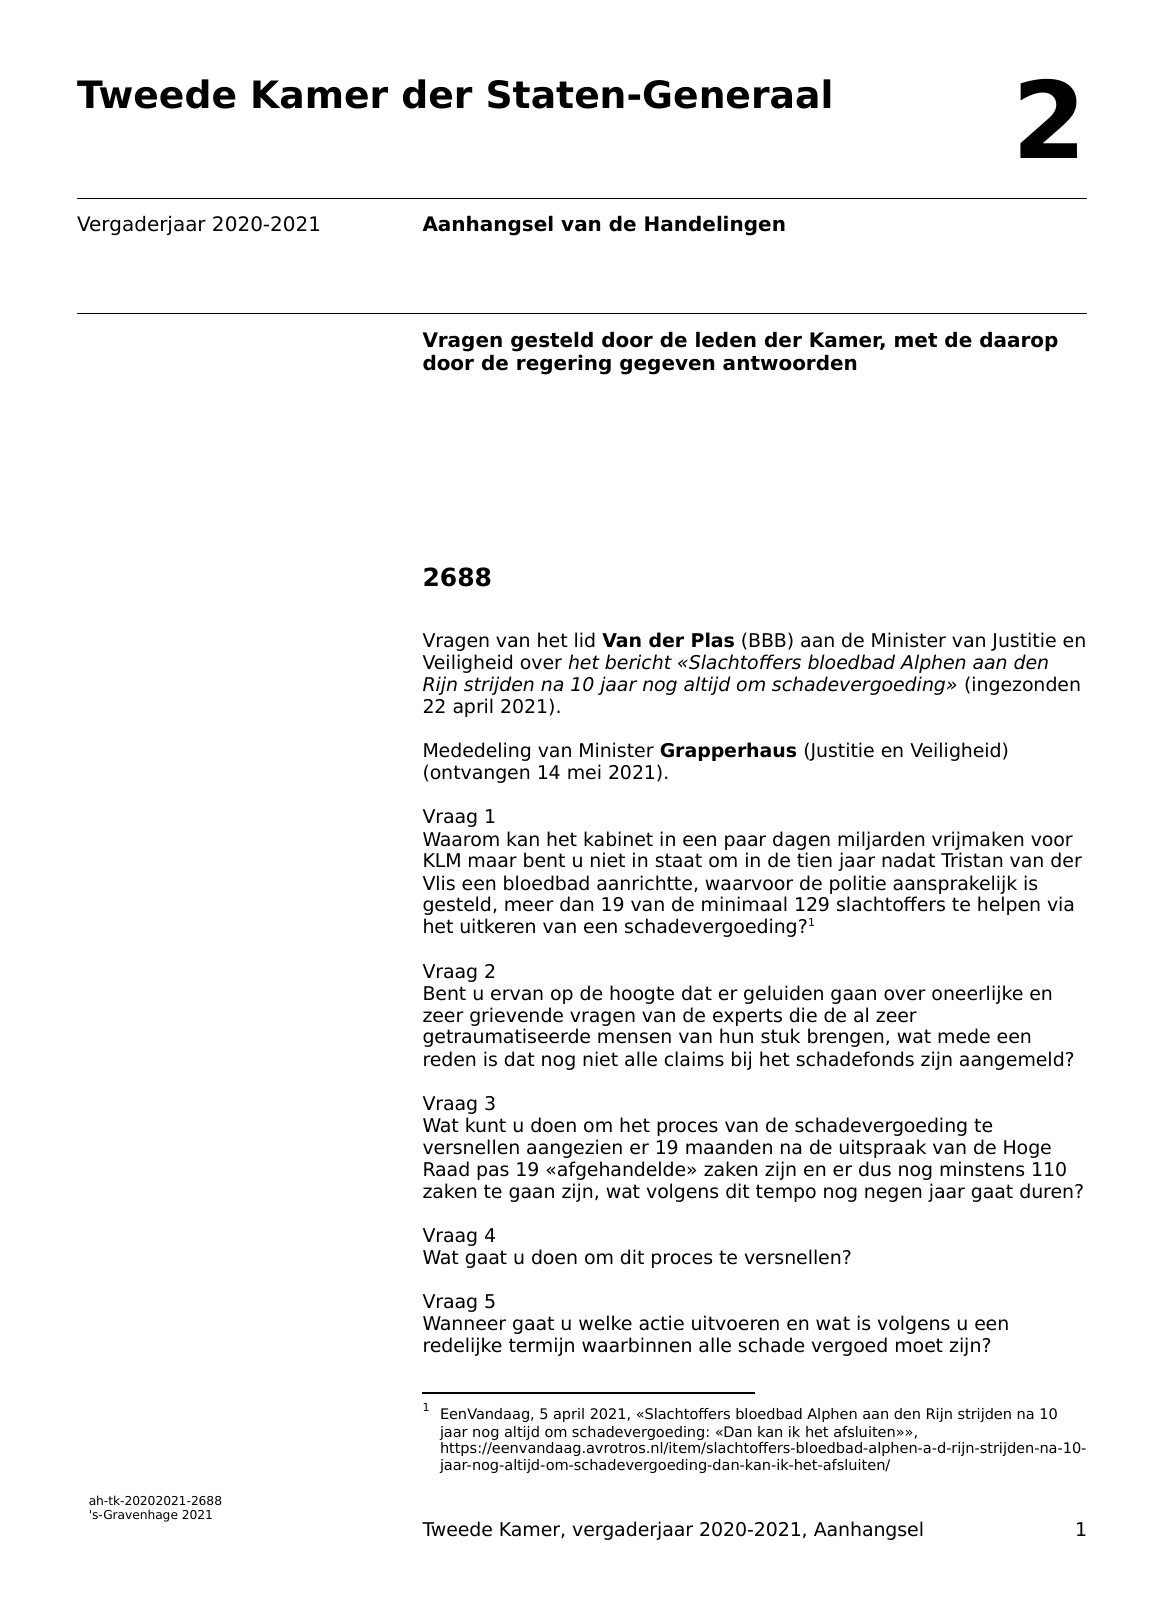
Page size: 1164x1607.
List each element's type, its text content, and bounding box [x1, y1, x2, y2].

text Wanneer gaat u welke actie uitvoeren en wat is volgens u een redelijke termijn waarbinnen alle schade vergoed moet zijn? [422, 1313, 1087, 1357]
text 2688 [422, 563, 1087, 592]
text Wat kunt u doen om het proces van de schadevergoeding te versnellen aangezien er 19 maanden na de uitspraak van de Hoge Raad pas 19 «afgehandelde» zaken zijn en er dus nog minstens 110 zaken te gaan zijn, wat volgens dit tempo nog negen jaar gaat duren? [422, 1114, 1087, 1202]
text Vraag 2 [422, 961, 1087, 982]
text Waarom kan het kabinet in een paar dagen miljarden vrijmaken voor KLM maar bent u niet in staat om in de tien jaar nadat Tristan van der Vlis een bloedbad aanrichtte, waarvoor de politie aansprakelijk is gesteld, meer dan 19 van de minimaal 129 slachtoffers te helpen via het uitkeren van een schadevergoeding? [422, 828, 1087, 938]
text Vraag 4 [422, 1225, 1087, 1247]
table_header Tweede Kamer der Staten-Generaal [77, 59, 886, 198]
table_header 2 [886, 59, 1087, 198]
table_cell Vergaderjaar 2020-2021 [77, 199, 422, 313]
table_cell Aanhangsel van de Handelingen [422, 199, 1087, 313]
text Vraag 1 [422, 806, 1087, 828]
text EenVandaag, 5 april 2021, «Slachtoffers bloedbad Alphen aan den Rijn strijden na 10 jaar nog altijd om schadevergoeding: «Dan kan ik het afsluiten»», https://eenvandaag.avrotros.nl/item/slachtoffers-bloedbad-alphen-a-d-rijn-strijden-na-10-jaar-nog-altijd-om-schadevergoeding-dan-kan-ik-het-afsluiten/ [422, 1402, 1087, 1474]
table_cell [77, 314, 422, 375]
table_cell Vragen gesteld door de leden der Kamer, met de daarop door de regering gegeven antwoorden [422, 314, 1087, 375]
text 's-Gravenhage 2021 [88, 1508, 323, 1522]
text Vraag 5 [422, 1291, 1087, 1313]
text Vraag 3 [422, 1093, 1087, 1114]
text ah-tk-20202021-2688 [88, 1494, 323, 1508]
text Wat gaat u doen om dit proces te versnellen? [422, 1247, 1087, 1269]
text Bent u ervan op de hoogte dat er geluiden gaan over oneerlijke en zeer grievende vragen van de experts die de al zeer getraumatiseerde mensen van hun stuk brengen, wat mede een reden is dat nog niet alle claims bij het schadefonds zijn aangemeld? [422, 982, 1087, 1070]
text Vragen van het lid Van der Plas (BBB) aan de Minister van Justitie en Veiligheid over het bericht «Slachtoffers bloedbad Alphen aan den Rijn strijden na 10 jaar nog altijd om schadevergoeding» (ingezonden 22 april 2021). [422, 630, 1087, 718]
text Mededeling van Minister Grapperhaus (Justitie en Veiligheid) (ontvangen 14 mei 2021). [422, 740, 1087, 784]
